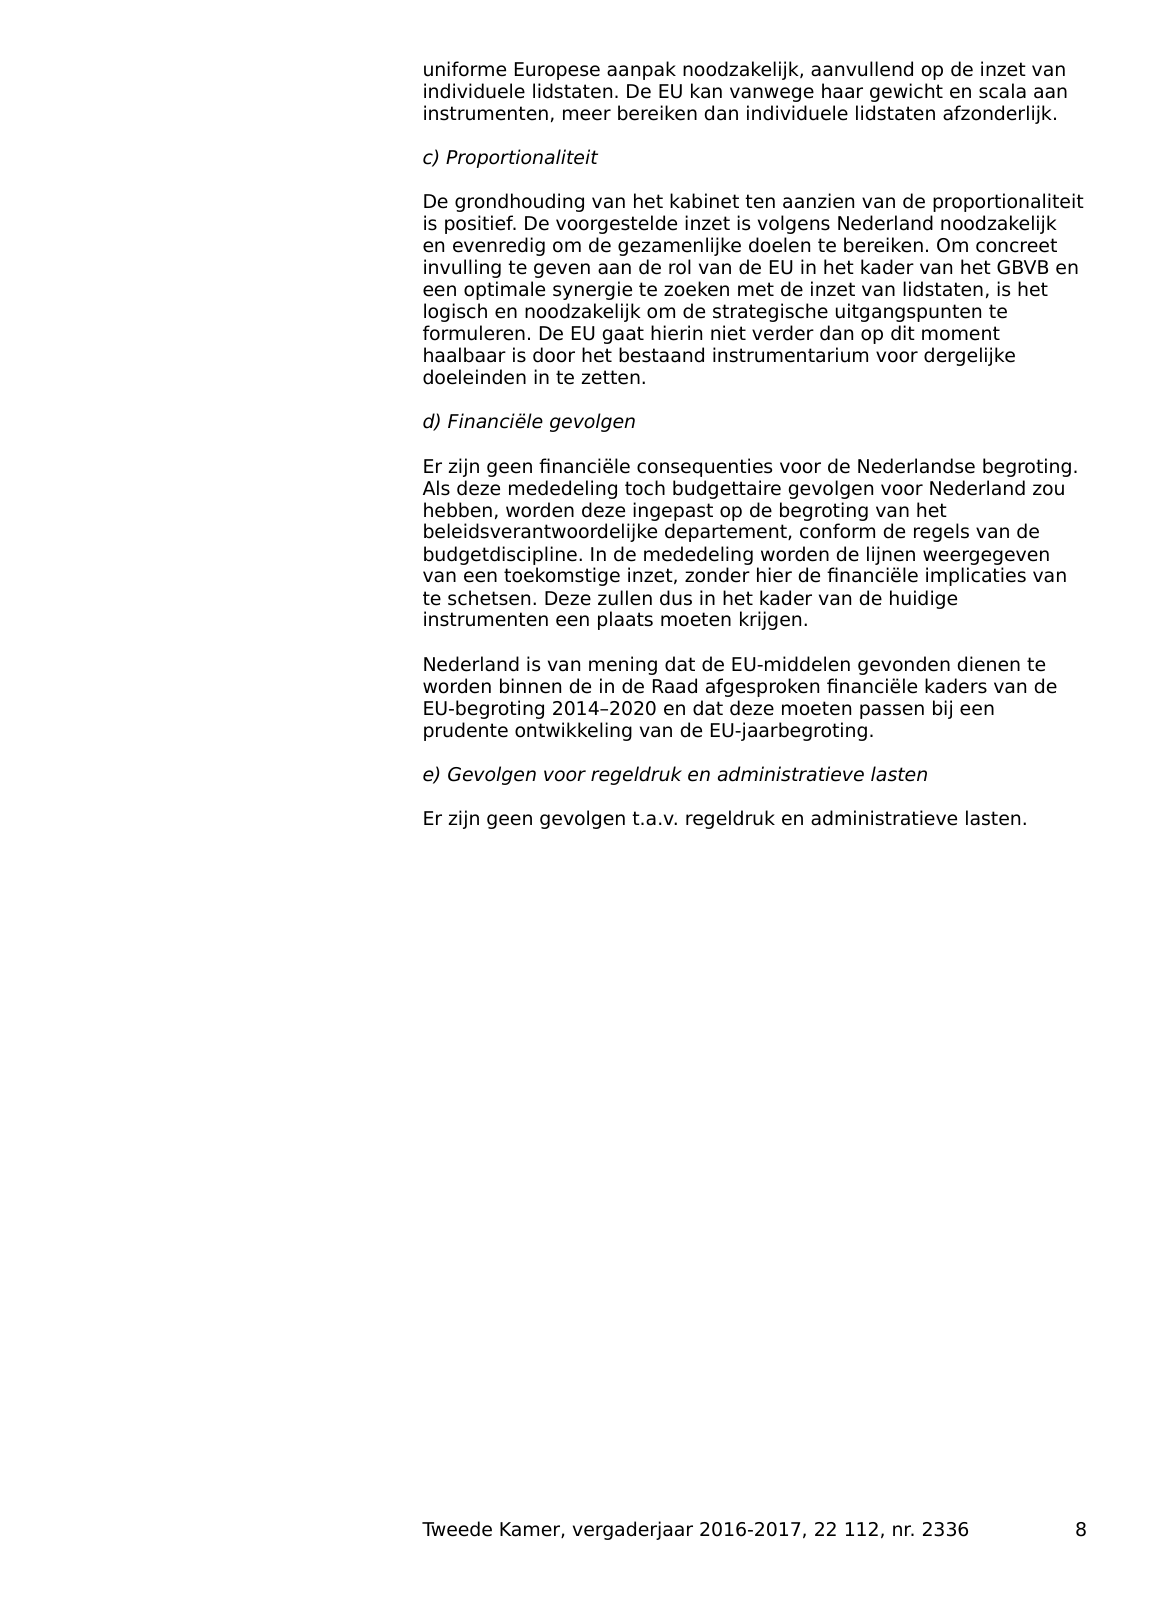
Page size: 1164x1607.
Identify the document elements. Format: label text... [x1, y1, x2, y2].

text Er zijn geen financiële consequenties voor de Nederlandse begroting. Als deze mededeling toch budgettaire gevolgen voor Nederland zou hebben, worden deze ingepast op de begroting van het beleidsverantwoordelijke departement, conform de regels van de budgetdiscipline. In de mededeling worden de lijnen weergegeven van een toekomstige inzet, zonder hier de financiële implicaties van te schetsen. Deze zullen dus in het kader van de huidige instrumenten een plaats moeten krijgen. [422, 456, 1087, 631]
subtitle c) Proportionaliteit [422, 147, 1087, 169]
text Nederland is van mening dat de EU-middelen gevonden dienen te worden binnen de in de Raad afgesproken financiële kaders van de EU-begroting 2014–2020 en dat deze moeten passen bij een prudente ontwikkeling van de EU-jaarbegroting. [422, 653, 1087, 741]
text De grondhouding van het kabinet ten aanzien van de proportionaliteit is positief. De voorgestelde inzet is volgens Nederland noodzakelijk en evenredig om de gezamenlijke doelen te bereiken. Om concreet invulling te geven aan de rol van de EU in het kader van het GBVB en een optimale synergie te zoeken met de inzet van lidstaten, is het logisch en noodzakelijk om de strategische uitgangspunten te formuleren. De EU gaat hierin niet verder dan op dit moment haalbaar is door het bestaand instrumentarium voor dergelijke doeleinden in te zetten. [422, 191, 1087, 389]
text Er zijn geen gevolgen t.a.v. regeldruk en administratieve lasten. [422, 808, 1087, 830]
text uniforme Europese aanpak noodzakelijk, aanvullend op de inzet van individuele lidstaten. De EU kan vanwege haar gewicht en scala aan instrumenten, meer bereiken dan individuele lidstaten afzonderlijk. [422, 59, 1087, 125]
subtitle e) Gevolgen voor regeldruk en administratieve lasten [422, 764, 1087, 786]
subtitle d) Financiële gevolgen [422, 411, 1087, 433]
